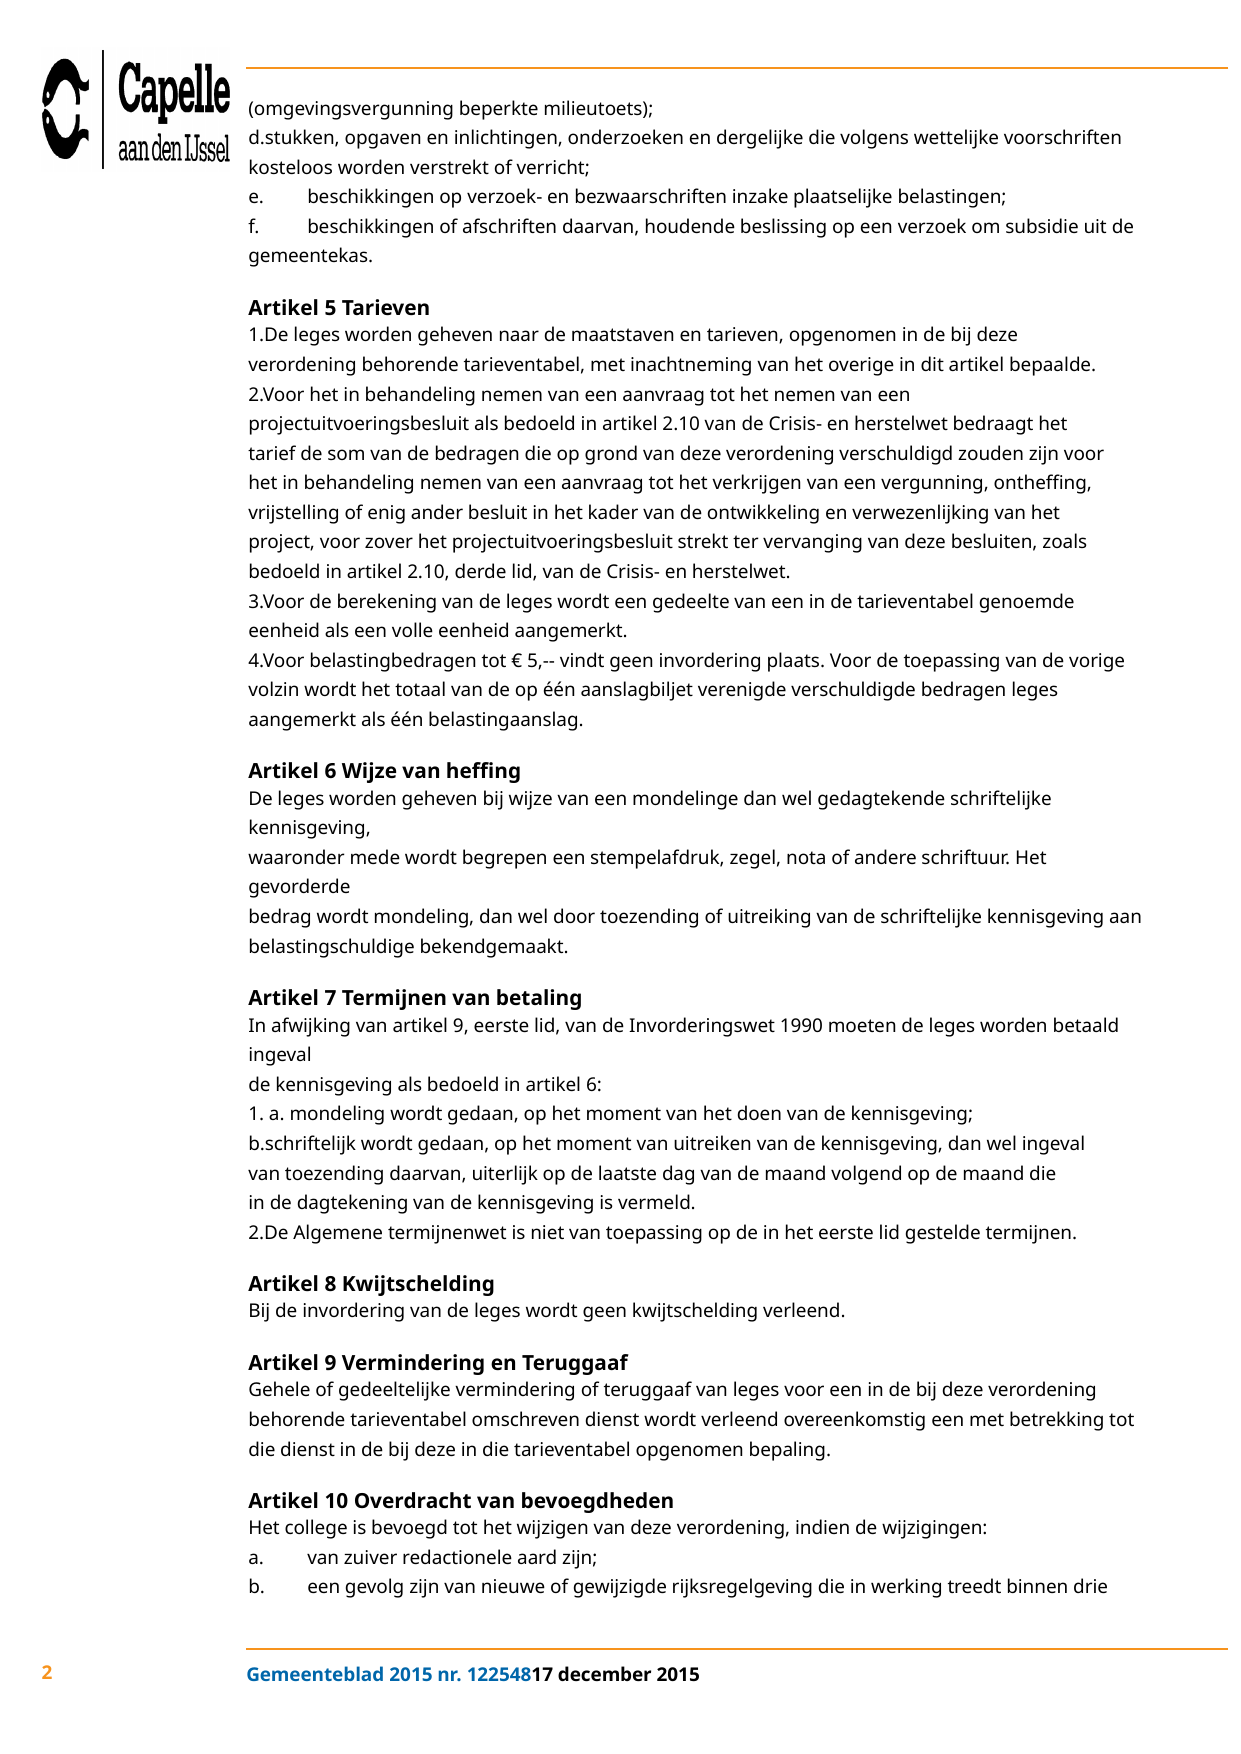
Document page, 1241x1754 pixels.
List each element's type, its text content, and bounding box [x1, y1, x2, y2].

text behorende tarieventabel omschreven dienst wordt verleend overeenkomstig een met betrekking tot [248, 1406, 1152, 1432]
text Artikel 9 Vermindering en Teruggaaf [248, 1348, 1152, 1377]
text kosteloos worden verstrekt of verricht; [248, 154, 1152, 180]
text Artikel 8 Kwijtschelding [248, 1269, 1152, 1298]
text projectuitvoeringsbesluit als bedoeld in artikel 2.10 van de Crisis- en herstelwet bedraagt het [248, 410, 1152, 436]
text bedrag wordt mondeling, dan wel door toezending of uitreiking van de schriftelijke kennisgeving aan [248, 903, 1152, 929]
text gevorderde [248, 874, 1152, 899]
text De leges worden geheven bij wijze van een mondelinge dan wel gedagtekende schriftelijke [248, 785, 1152, 811]
text Artikel 10 Overdracht van bevoegdheden [248, 1486, 1152, 1514]
text Artikel 7 Termijnen van betaling [248, 983, 1152, 1012]
text van toezending daarvan, uiterlijk op de laatste dag van de maand volgend op de maand die [248, 1160, 1152, 1185]
text die dienst in de bij deze in die tarieventabel opgenomen bepaling. [248, 1436, 1152, 1461]
text verordening behorende tarieventabel, met inachtneming van het overige in dit artikel bepaalde. [248, 351, 1152, 377]
text 2.De Algemene termijnenwet is niet van toepassing op de in het eerste lid gestelde termijnen. [248, 1219, 1152, 1244]
text vrijstelling of enig ander besluit in het kader van de ontwikkeling en verwezenlijking van het [248, 499, 1152, 525]
text belastingschuldige bekendgemaakt. [248, 933, 1152, 959]
text in de dagtekening van de kennisgeving is vermeld. [248, 1189, 1152, 1215]
picture [41, 47, 231, 172]
text Artikel 6 Wijze van heffing [248, 757, 1152, 785]
text gemeentekas. [248, 243, 1152, 268]
text In afwijking van artikel 9, eerste lid, van de Invorderingswet 1990 moeten de leges worden betaald [248, 1012, 1152, 1037]
text ingeval [248, 1041, 1152, 1067]
text Gehele of gedeeltelijke vermindering of teruggaaf van leges voor een in de bij deze verordening [248, 1377, 1152, 1402]
text 4.Voor belastingbedragen tot € 5,-- vindt geen invordering plaats. Voor de toepassing van de vorige [248, 647, 1152, 673]
text de kennisgeving als bedoeld in artikel 6: [248, 1071, 1152, 1097]
text b.schriftelijk wordt gedaan, op het moment van uitreiken van de kennisgeving, dan wel ingeval [248, 1130, 1152, 1156]
text 1. a. mondeling wordt gedaan, op het moment van het doen van de kennisgeving; [248, 1101, 1152, 1126]
text het in behandeling nemen van een aanvraag tot het verkrijgen van een vergunning, ontheffing, [248, 469, 1152, 495]
list van zuiver redactionele aard zijn; [248, 1544, 1152, 1570]
text eenheid als een volle eenheid aangemerkt. [248, 617, 1152, 643]
text 3.Voor de berekening van de leges wordt een gedeelte van een in de tarieventabel genoemde [248, 588, 1152, 613]
text volzin wordt het totaal van de op één aanslagbiljet verenigde verschuldigde bedragen leges [248, 677, 1152, 702]
text bedoeld in artikel 2.10, derde lid, van de Crisis- en herstelwet. [248, 558, 1152, 584]
text Het college is bevoegd tot het wijzigen van deze verordening, indien de wijzigingen: [248, 1514, 1152, 1540]
text Bij de invordering van de leges wordt geen kwijtschelding verleend. [248, 1298, 1152, 1323]
list beschikkingen op verzoek- en bezwaarschriften inzake plaatselijke belastingen; [248, 183, 1152, 209]
text aangemerkt als één belastingaanslag. [248, 706, 1152, 732]
text d.stukken, opgaven en inlichtingen, onderzoeken en dergelijke die volgens wettelijke voorschriften [248, 124, 1152, 150]
text waaronder mede wordt begrepen een stempelafdruk, zegel, nota of andere schriftuur. Het [248, 844, 1152, 870]
text project, voor zover het projectuitvoeringsbesluit strekt ter vervanging van deze besluiten, zoals [248, 529, 1152, 554]
list beschikkingen of afschriften daarvan, houdende beslissing op een verzoek om subsidie uit de [248, 213, 1152, 239]
text 1.De leges worden geheven naar de maatstaven en tarieven, opgenomen in de bij deze [248, 322, 1152, 347]
text tarief de som van de bedragen die op grond van deze verordening verschuldigd zouden zijn voor [248, 440, 1152, 466]
text 2.Voor het in behandeling nemen van een aanvraag tot het nemen van een [248, 381, 1152, 406]
text (omgevingsvergunning beperkte milieutoets); [248, 95, 1152, 121]
text kennisgeving, [248, 814, 1152, 840]
text Artikel 5 Tarieven [248, 293, 1152, 322]
list een gevolg zijn van nieuwe of gewijzigde rijksregelgeving die in werking treedt binnen drie [248, 1574, 1152, 1599]
